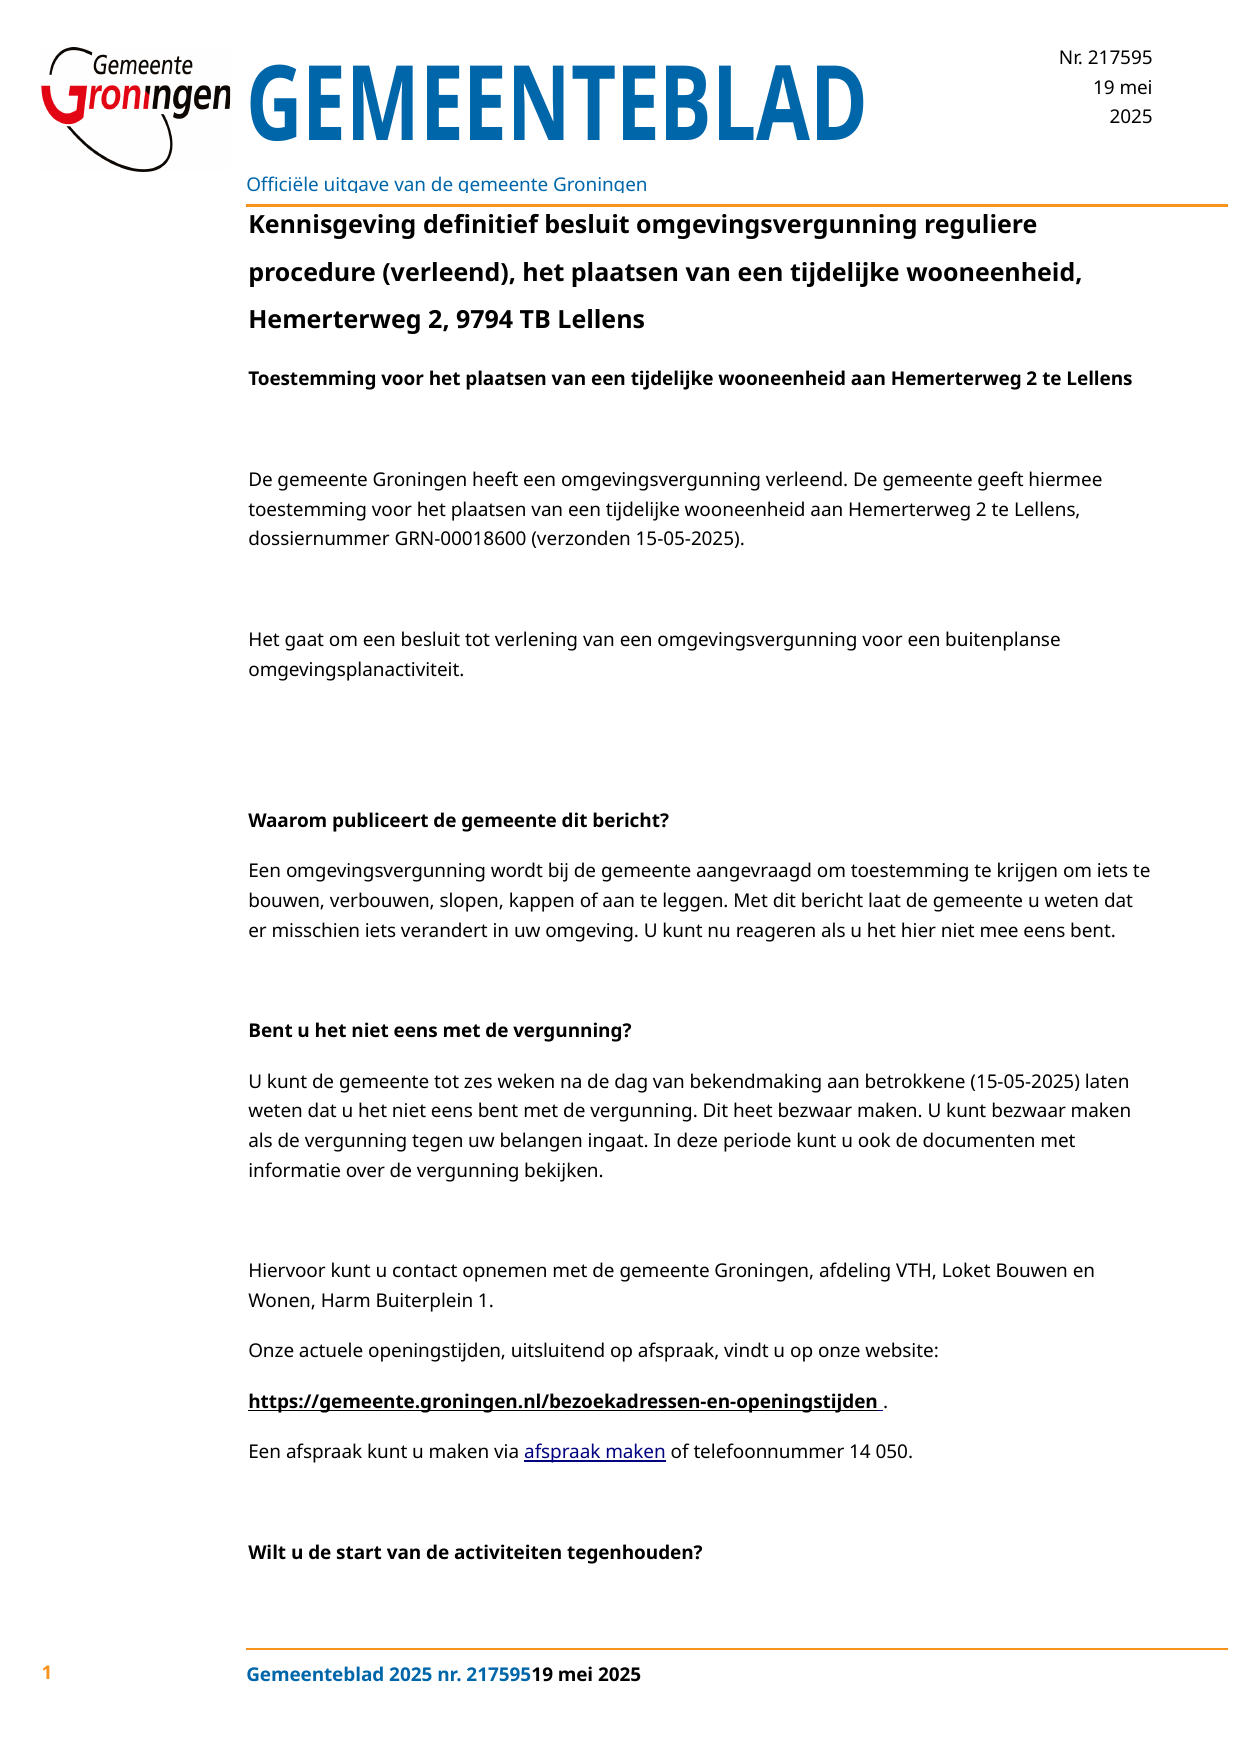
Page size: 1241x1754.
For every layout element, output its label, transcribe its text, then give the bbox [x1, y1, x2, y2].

text Waarom publiceert de gemeente dit bericht? [248, 807, 1152, 833]
text Hiervoor kunt u contact opnemen met de gemeente Groningen, afdeling VTH, Loket Bouwen en Wonen, Harm Buiterplein 1. [248, 1258, 1152, 1313]
text Onze actuele openingstijden, uitsluitend op afspraak, vindt u op onze website: [248, 1338, 1152, 1363]
text Een omgevingsvergunning wordt bij de gemeente aangevraagd om toestemming te krijgen om iets te bouwen, verbouwen, slopen, kappen of aan te leggen. Met dit bericht laat de gemeente u weten dat er misschien iets verandert in uw omgeving. U kunt nu reageren als u het hier niet mee eens bent. [248, 858, 1152, 942]
picture [41, 47, 231, 172]
text Bent u het niet eens met de vergunning? [248, 1018, 1152, 1043]
text Wilt u de start van de activiteiten tegenhouden? [248, 1539, 1152, 1565]
text Een afspraak kunt u maken via afspraak maken of telefoonnummer 14 050. [248, 1438, 1152, 1464]
text U kunt de gemeente tot zes weken na de dag van bekendmaking aan betrokkene (15-05-2025) laten weten dat u het niet eens bent met de vergunning. Dit heet bezwaar maken. U kunt bezwaar maken als de vergunning tegen uw belangen ingaat. In deze periode kunt u ook de documenten met informatie over de vergunning bekijken. [248, 1068, 1152, 1182]
text Het gaat om een besluit tot verlening van een omgevingsvergunning voor een buitenplanse omgevingsplanactiviteit. [248, 626, 1152, 682]
text De gemeente Groningen heeft een omgevingsvergunning verleend. De gemeente geeft hiermee toestemming voor het plaatsen van een tijdelijke wooneenheid aan Hemerterweg 2 te Lellens, dossiernummer GRN-00018600 (verzonden 15-05-2025). [248, 466, 1152, 551]
text Kennisgeving definitief besluit omgevingsvergunning reguliere procedure (verleend), het plaatsen van een tijdelijke wooneenheid, Hemerterweg 2, 9794 TB Lellens [248, 207, 1152, 336]
text https://gemeente.groningen.nl/bezoekadressen-en-openingstijden . [248, 1388, 1152, 1414]
text Toestemming voor het plaatsen van een tijdelijke wooneenheid aan Hemerterweg 2 te Lellens [248, 366, 1152, 391]
